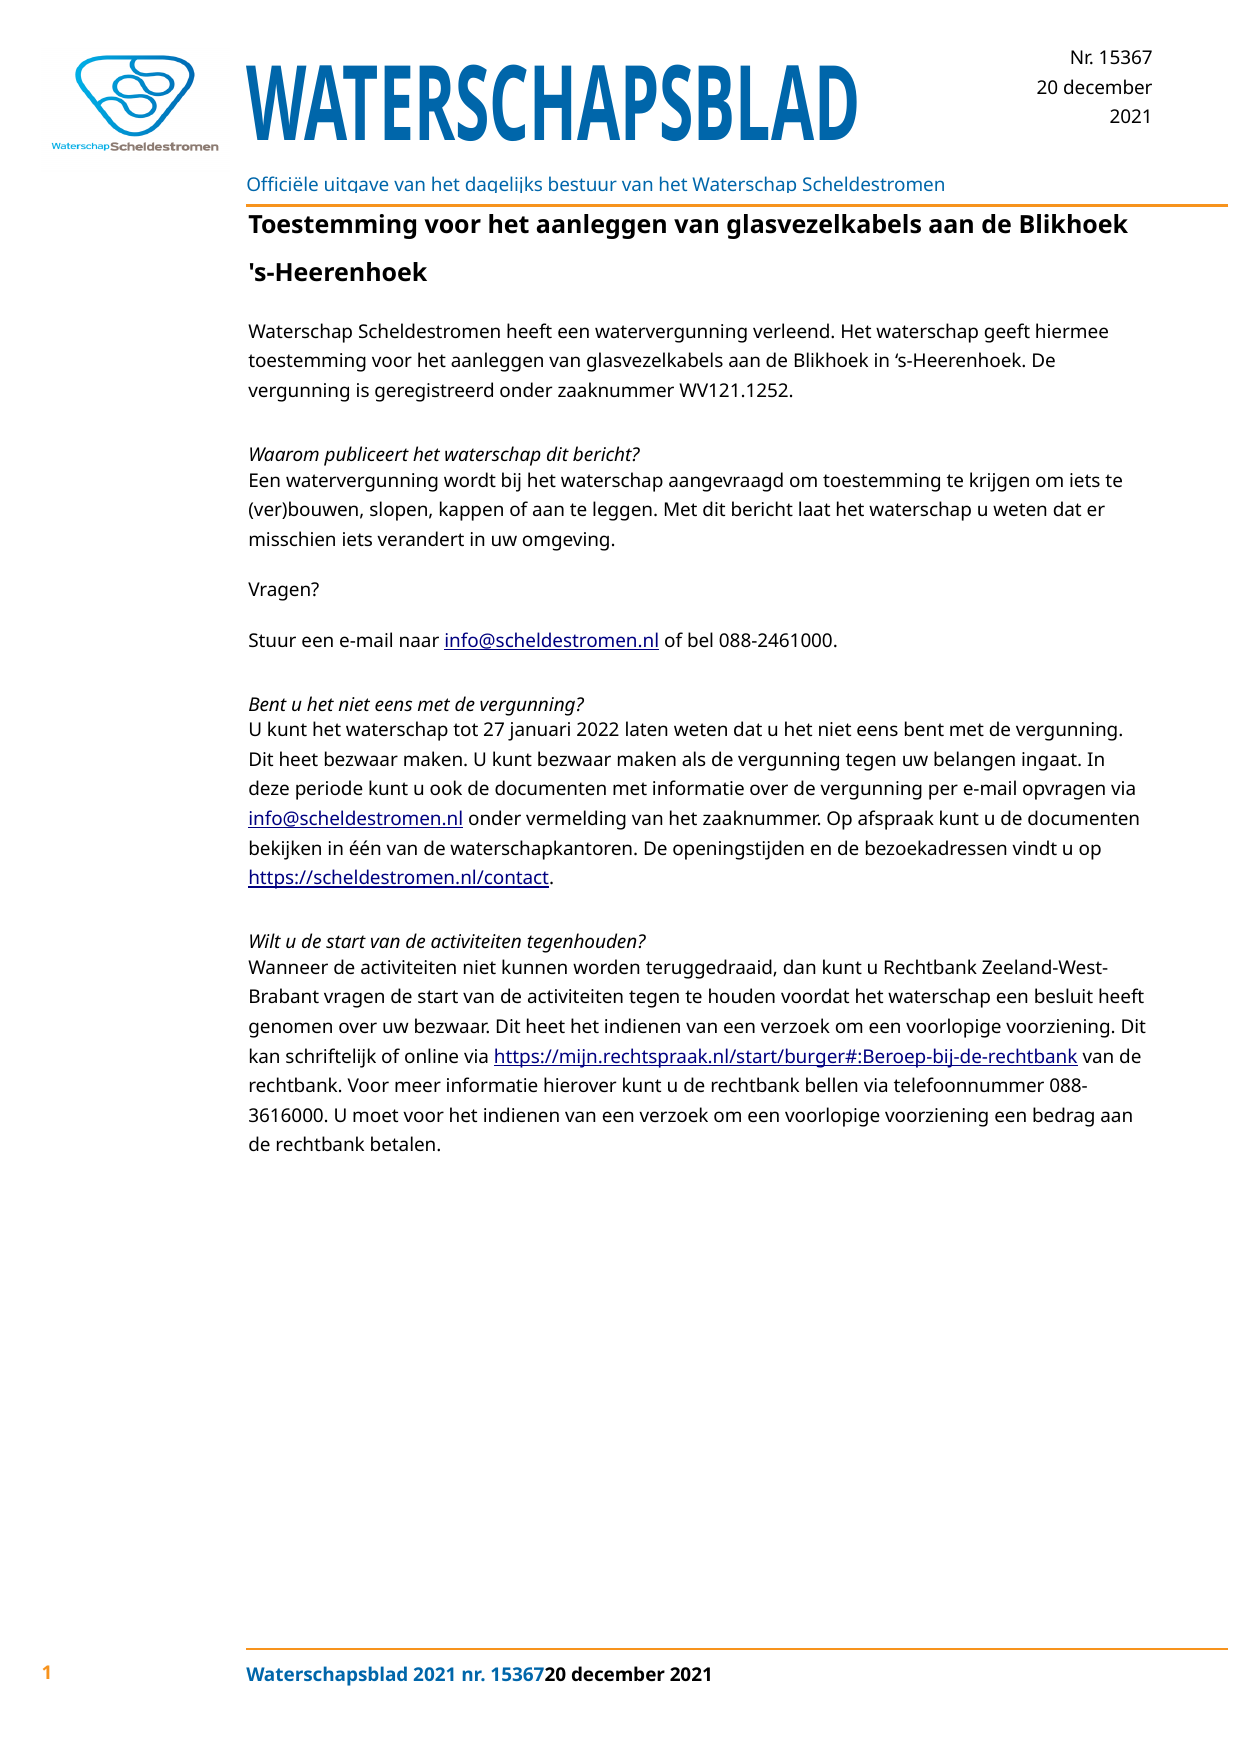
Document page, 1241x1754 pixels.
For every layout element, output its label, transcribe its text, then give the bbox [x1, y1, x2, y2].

text Een watervergunning wordt bij het waterschap aangevraagd om toestemming te krijgen om iets te (ver)bouwen, slopen, kappen of aan te leggen. Met dit bericht laat het waterschap u weten dat er misschien iets verandert in uw omgeving. [248, 467, 1152, 552]
text Waarom publiceert het waterschap dit bericht? [248, 441, 1152, 467]
text Wanneer de activiteiten niet kunnen worden teruggedraaid, dan kunt u Rechtbank Zeeland-West-Brabant vragen de start van de activiteiten tegen te houden voordat het waterschap een besluit heeft genomen over uw bezwaar. Dit heet het indienen van een verzoek om een voorlopige voorziening. Dit kan schriftelijk of online via https://mijn.rechtspraak.nl/start/burger#:Beroep-bij-de-rechtbank van de rechtbank. Voor meer informatie hierover kunt u de rechtbank bellen via telefoonnummer 088-3616000. U moet voor het indienen van een verzoek om een voorlopige voorziening een bedrag aan de rechtbank betalen. [248, 954, 1152, 1157]
picture [41, 47, 231, 172]
text Wilt u de start van de activiteiten tegenhouden? [248, 928, 1152, 954]
text Waterschap Scheldestromen heeft een watervergunning verleend. Het waterschap geeft hiermee toestemming voor het aanleggen van glasvezelkabels aan de Blikhoek in ‘s-Heerenhoek. De vergunning is geregistreerd onder zaaknummer WV121.1252. [248, 318, 1152, 403]
text Toestemming voor het aanleggen van glasvezelkabels aan de Blikhoek 's-Heerenhoek [248, 207, 1152, 288]
text Stuur een e-mail naar info@scheldestromen.nl of bel 088-2461000. [248, 627, 1152, 652]
text Bent u het niet eens met de vergunning? [248, 691, 1152, 716]
text U kunt het waterschap tot 27 januari 2022 laten weten dat u het niet eens bent met de vergunning. Dit heet bezwaar maken. U kunt bezwaar maken als de vergunning tegen uw belangen ingaat. In deze periode kunt u ook de documenten met informatie over de vergunning per e-mail opvragen via info@scheldestromen.nl onder vermelding van het zaaknummer. Op afspraak kunt u de documenten bekijken in één van de waterschapkantoren. De openingstijden en de bezoekadressen vindt u op https://scheldestromen.nl/contact. [248, 716, 1152, 890]
text Vragen? [248, 576, 1152, 602]
